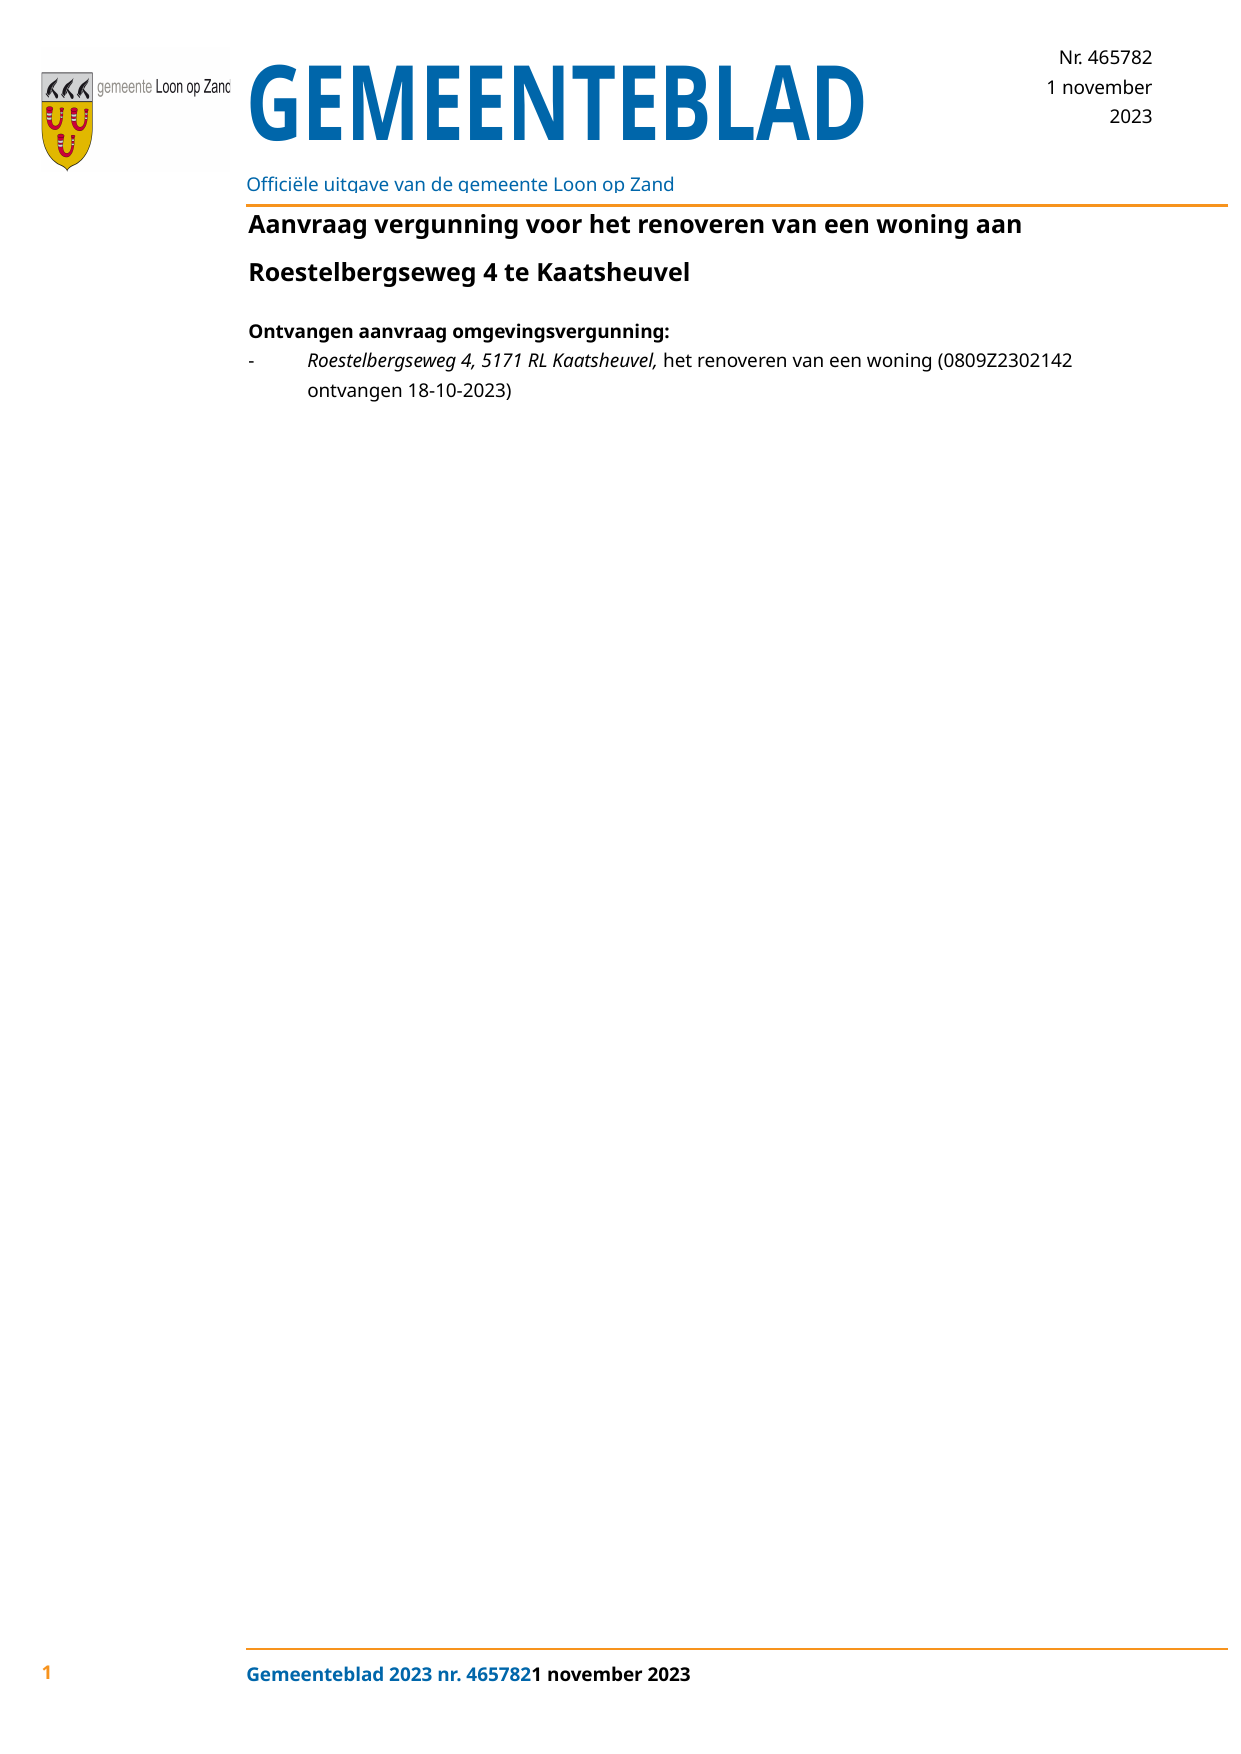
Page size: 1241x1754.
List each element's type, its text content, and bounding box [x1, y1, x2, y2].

picture [41, 47, 231, 172]
text Ontvangen aanvraag omgevingsvergunning: [248, 318, 1152, 344]
text Aanvraag vergunning voor het renoveren van een woning aan Roestelbergseweg 4 te Kaatsheuvel [248, 207, 1152, 288]
list Roestelbergseweg 4, 5171 RL Kaatsheuvel, het renoveren van een woning (0809Z2302142 ontvangen 18-10-2023) [248, 347, 1152, 403]
